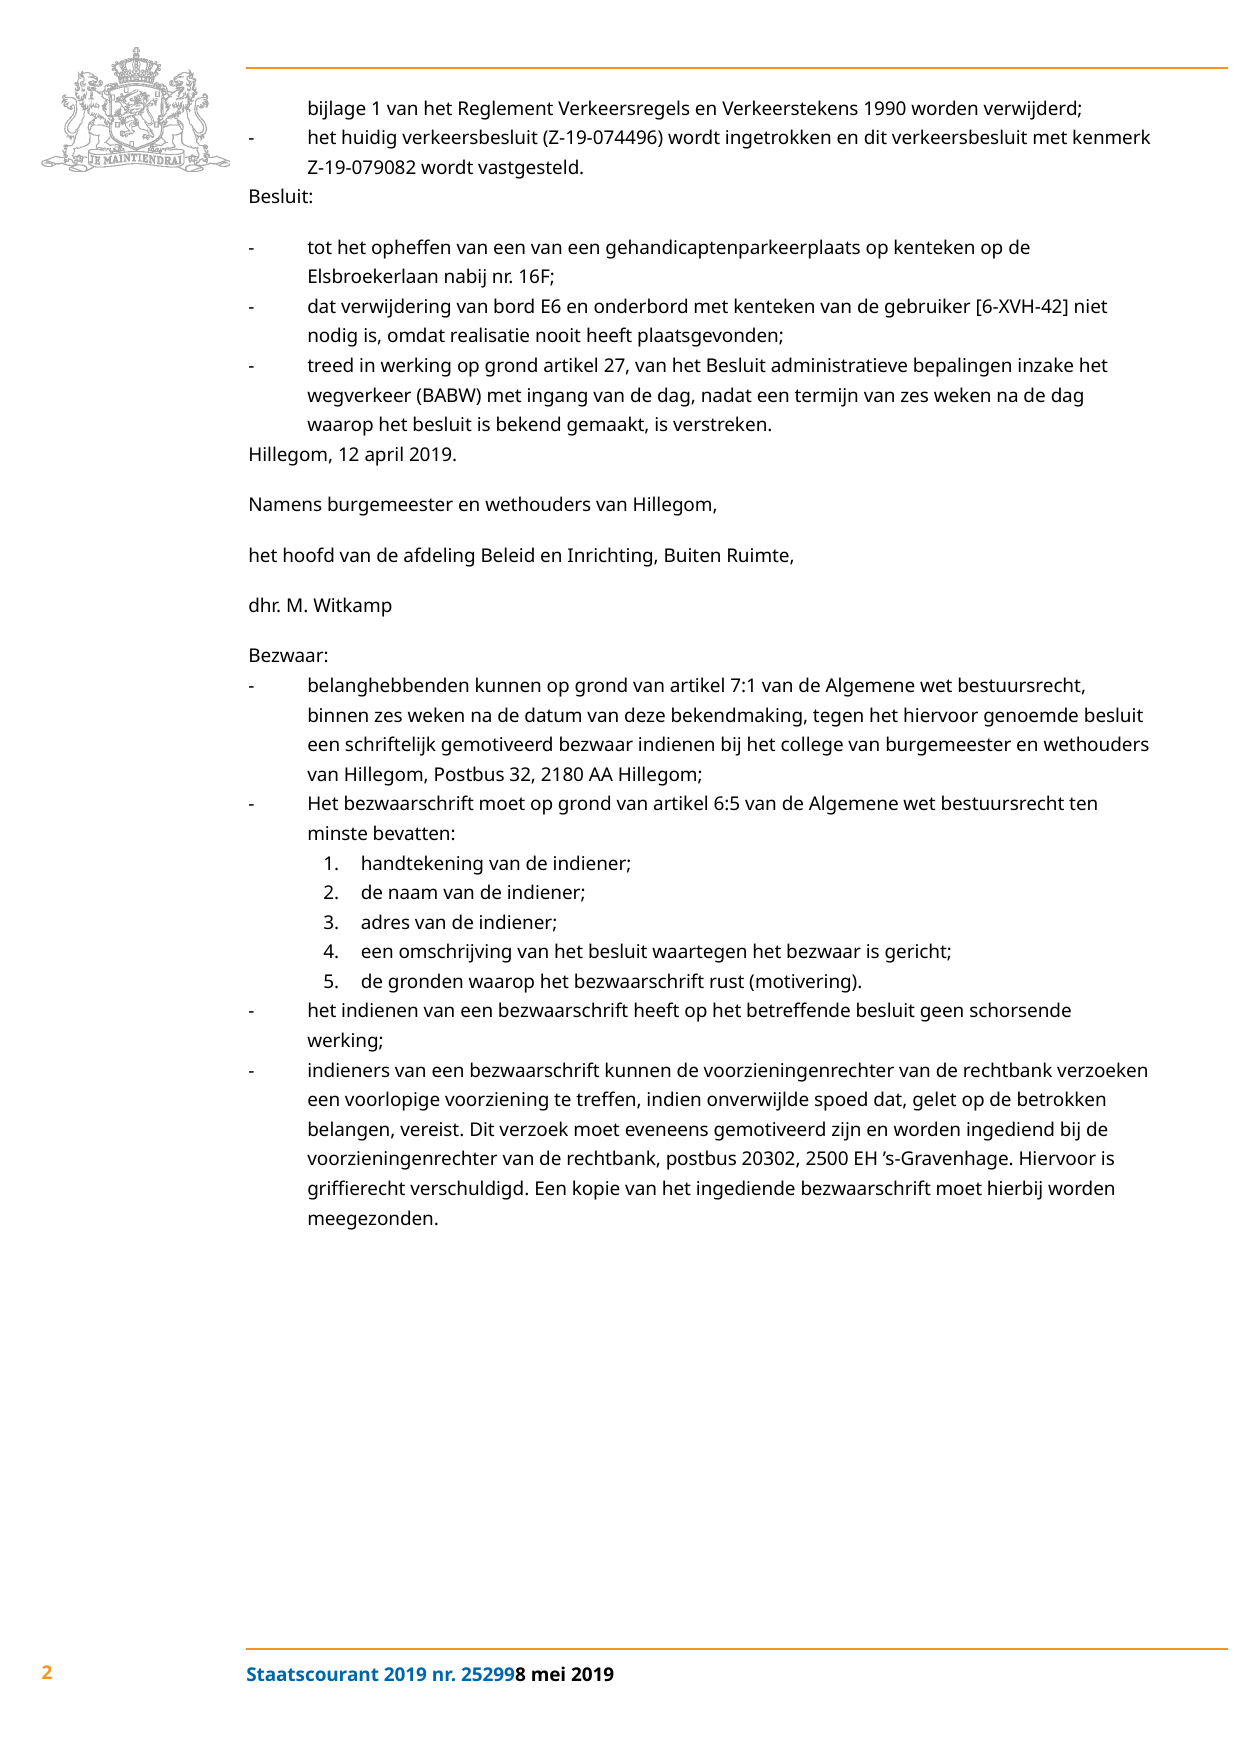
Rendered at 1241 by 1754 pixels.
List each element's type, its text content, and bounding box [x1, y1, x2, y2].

picture [41, 47, 231, 172]
list de gronden waarop het bezwaarschrift rust (motivering). [323, 968, 1152, 994]
list de naam van de indiener; [323, 879, 1152, 905]
list het huidig verkeersbesluit (Z-19-074496) wordt ingetrokken en dit verkeersbesluit met kenmerk Z-19-079082 wordt vastgesteld. [248, 124, 1152, 180]
list Het bezwaarschrift moet op grond van artikel 6:5 van de Algemene wet bestuursrecht ten minste bevatten: [248, 791, 1152, 846]
text Namens burgemeester en wethouders van Hillegom, [248, 491, 1152, 517]
text Hillegom, 12 april 2019. [248, 441, 1152, 467]
text Bezwaar: [248, 643, 1152, 668]
text Besluit: [248, 183, 1152, 209]
list bijlage 1 van het Reglement Verkeersregels en Verkeerstekens 1990 worden verwijderd; [248, 95, 1152, 121]
list dat verwijdering van bord E6 en onderbord met kenteken van de gebruiker [6-XVH-42] niet nodig is, omdat realisatie nooit heeft plaatsgevonden; [248, 293, 1152, 348]
list het indienen van een bezwaarschrift heeft op het betreffende besluit geen schorsende werking; [248, 998, 1152, 1053]
list indieners van een bezwaarschrift kunnen de voorzieningenrechter van de rechtbank verzoeken een voorlopige voorziening te treffen, indien onverwijlde spoed dat, gelet op de betrokken belangen, vereist. Dit verzoek moet eveneens gemotiveerd zijn en worden ingediend bij de voorzieningenrechter van de rechtbank, postbus 20302, 2500 EH ’s-Gravenhage. Hiervoor is griffierecht verschuldigd. Een kopie van het ingediende bezwaarschrift moet hierbij worden meegezonden. [248, 1057, 1152, 1231]
text het hoofd van de afdeling Beleid en Inrichting, Buiten Ruimte, [248, 542, 1152, 568]
list tot het opheffen van een van een gehandicaptenparkeerplaats op kenteken op de Elsbroekerlaan nabij nr. 16F; [248, 234, 1152, 289]
list belanghebbenden kunnen op grond van artikel 7:1 van de Algemene wet bestuursrecht, binnen zes weken na de datum van deze bekendmaking, tegen het hiervoor genoemde besluit een schriftelijk gemotiveerd bezwaar indienen bij het college van burgemeester en wethouders van Hillegom, Postbus 32, 2180 AA Hillegom; [248, 672, 1152, 787]
list handtekening van de indiener; [323, 850, 1152, 876]
text dhr. M. Witkamp [248, 592, 1152, 618]
list een omschrijving van het besluit waartegen het bezwaar is gericht; [323, 938, 1152, 964]
list adres van de indiener; [323, 909, 1152, 935]
list treed in werking op grond artikel 27, van het Besluit administratieve bepalingen inzake het wegverkeer (BABW) met ingang van de dag, nadat een termijn van zes weken na de dag waarop het besluit is bekend gemaakt, is verstreken. [248, 352, 1152, 437]
